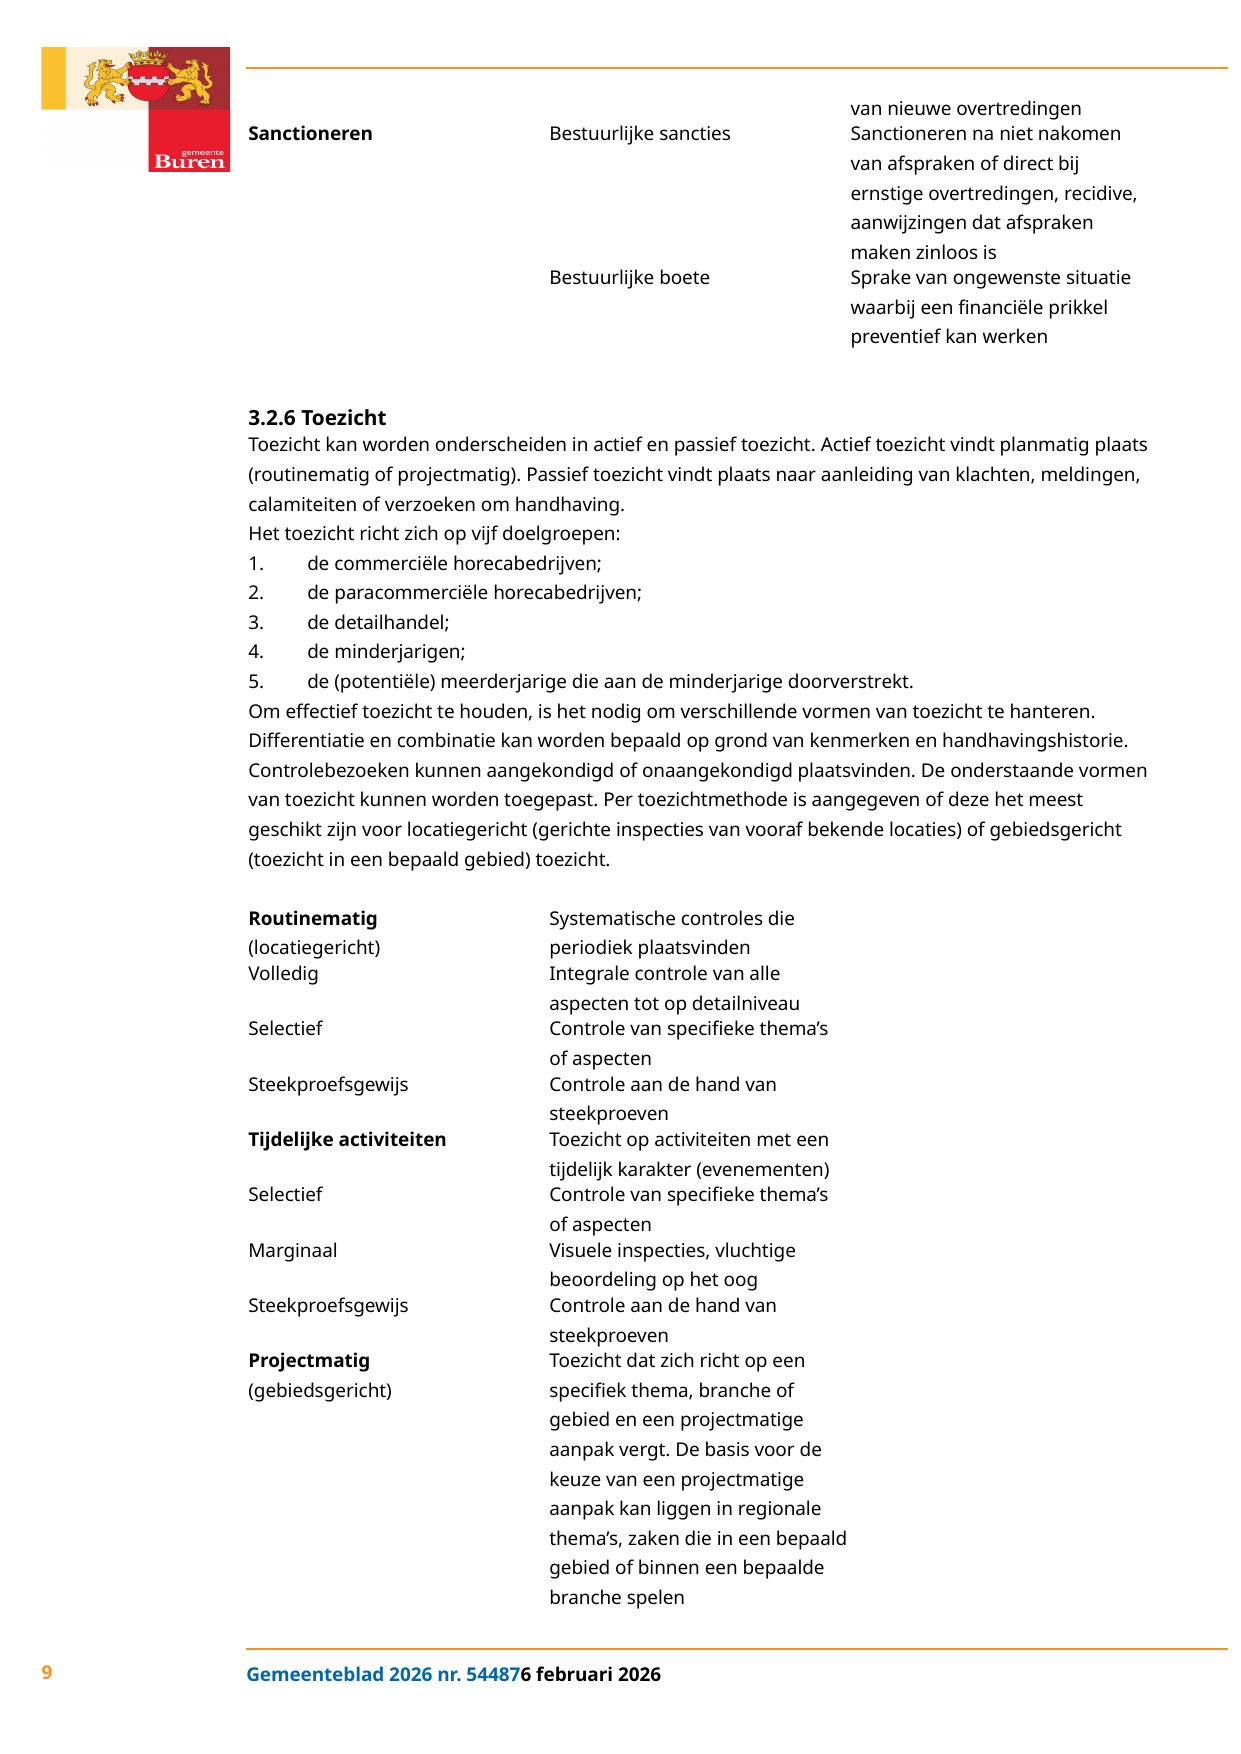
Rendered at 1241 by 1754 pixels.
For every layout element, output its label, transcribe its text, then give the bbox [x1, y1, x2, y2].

table_cell Sanctioneren na niet nakomen van afspraken of direct bij ernstige overtredingen, recidive, aanwijzingen dat afspraken maken zinloos is [850, 121, 1152, 264]
table_cell Sanctioneren [248, 121, 549, 349]
table_cell Bestuurlijke sancties [549, 121, 850, 264]
table_header [850, 905, 1152, 960]
table_cell [850, 1126, 1152, 1182]
table_cell [850, 1071, 1152, 1126]
table_cell Controle van specifieke thema’s of aspecten [549, 1016, 850, 1071]
list de minderjarigen; [248, 639, 1152, 664]
table_header Systematische controles die periodiek plaatsvinden [549, 905, 850, 960]
table_cell Volledig [248, 960, 549, 1016]
table_cell Toezicht dat zich richt op een specifiek thema, branche of gebied en een projectmatige aanpak vergt. De basis voor de keuze van een projectmatige aanpak kan liggen in regionale thema’s, zaken die in een bepaald gebied of binnen een bepaalde branche spelen [549, 1348, 850, 1610]
table_cell Controle aan de hand van steekproeven [549, 1071, 850, 1126]
table_cell [850, 1016, 1152, 1071]
list de commerciële horecabedrijven; [248, 550, 1152, 576]
table_cell Selectief [248, 1016, 549, 1071]
table_cell [850, 1237, 1152, 1292]
table_cell Projectmatig (gebiedsgericht) [248, 1348, 549, 1610]
list de paracommerciële horecabedrijven; [248, 579, 1152, 605]
table_cell Tijdelijke activiteiten [248, 1126, 549, 1182]
text 3.2.6 Toezicht [248, 403, 1152, 432]
table_cell van nieuwe overtredingen [850, 95, 1152, 121]
table_cell Visuele inspecties, vluchtige beoordeling op het oog [549, 1237, 850, 1292]
table_cell Selectief [248, 1182, 549, 1237]
table_cell [850, 1182, 1152, 1237]
text Het toezicht richt zich op vijf doelgroepen: [248, 520, 1152, 546]
table_cell [248, 95, 549, 121]
text Om effectief toezicht te houden, is het nodig om verschillende vormen van toezicht te hanteren. Differentiatie en combinatie kan worden bepaald op grond van kenmerken en handhavingshistorie. Controlebezoeken kunnen aangekondigd of onaangekondigd plaatsvinden. De onderstaande vormen van toezicht kunnen worden toegepast. Per toezichtmethode is aangegeven of deze het meest geschikt zijn voor locatiegericht (gerichte inspecties van vooraf bekende locaties) of gebiedsgericht (toezicht in een bepaald gebied) toezicht. [248, 698, 1152, 871]
table_cell [850, 960, 1152, 1016]
table_cell [850, 1292, 1152, 1347]
table_cell Steekproefsgewijs [248, 1071, 549, 1126]
table_cell Steekproefsgewijs [248, 1292, 549, 1347]
table_cell Sprake van ongewenste situatie waarbij een financiële prikkel preventief kan werken [850, 265, 1152, 349]
table_cell Toezicht op activiteiten met een tijdelijk karakter (evenementen) [549, 1126, 850, 1182]
table_cell Controle aan de hand van steekproeven [549, 1292, 850, 1347]
table_header Routinematig (locatiegericht) [248, 905, 549, 960]
table_cell Marginaal [248, 1237, 549, 1292]
table_cell [549, 95, 850, 121]
text Toezicht kan worden onderscheiden in actief en passief toezicht. Actief toezicht vindt planmatig plaats (routinematig of projectmatig). Passief toezicht vindt plaats naar aanleiding van klachten, meldingen, calamiteiten of verzoeken om handhaving. [248, 432, 1152, 516]
table_cell Controle van specifieke thema’s of aspecten [549, 1182, 850, 1237]
picture [41, 47, 231, 172]
table_cell [850, 1348, 1152, 1610]
table_cell Integrale controle van alle aspecten tot op detailniveau [549, 960, 850, 1016]
table_cell Bestuurlijke boete [549, 265, 850, 349]
list de (potentiële) meerderjarige die aan de minderjarige doorverstrekt. [248, 668, 1152, 694]
list de detailhandel; [248, 609, 1152, 635]
